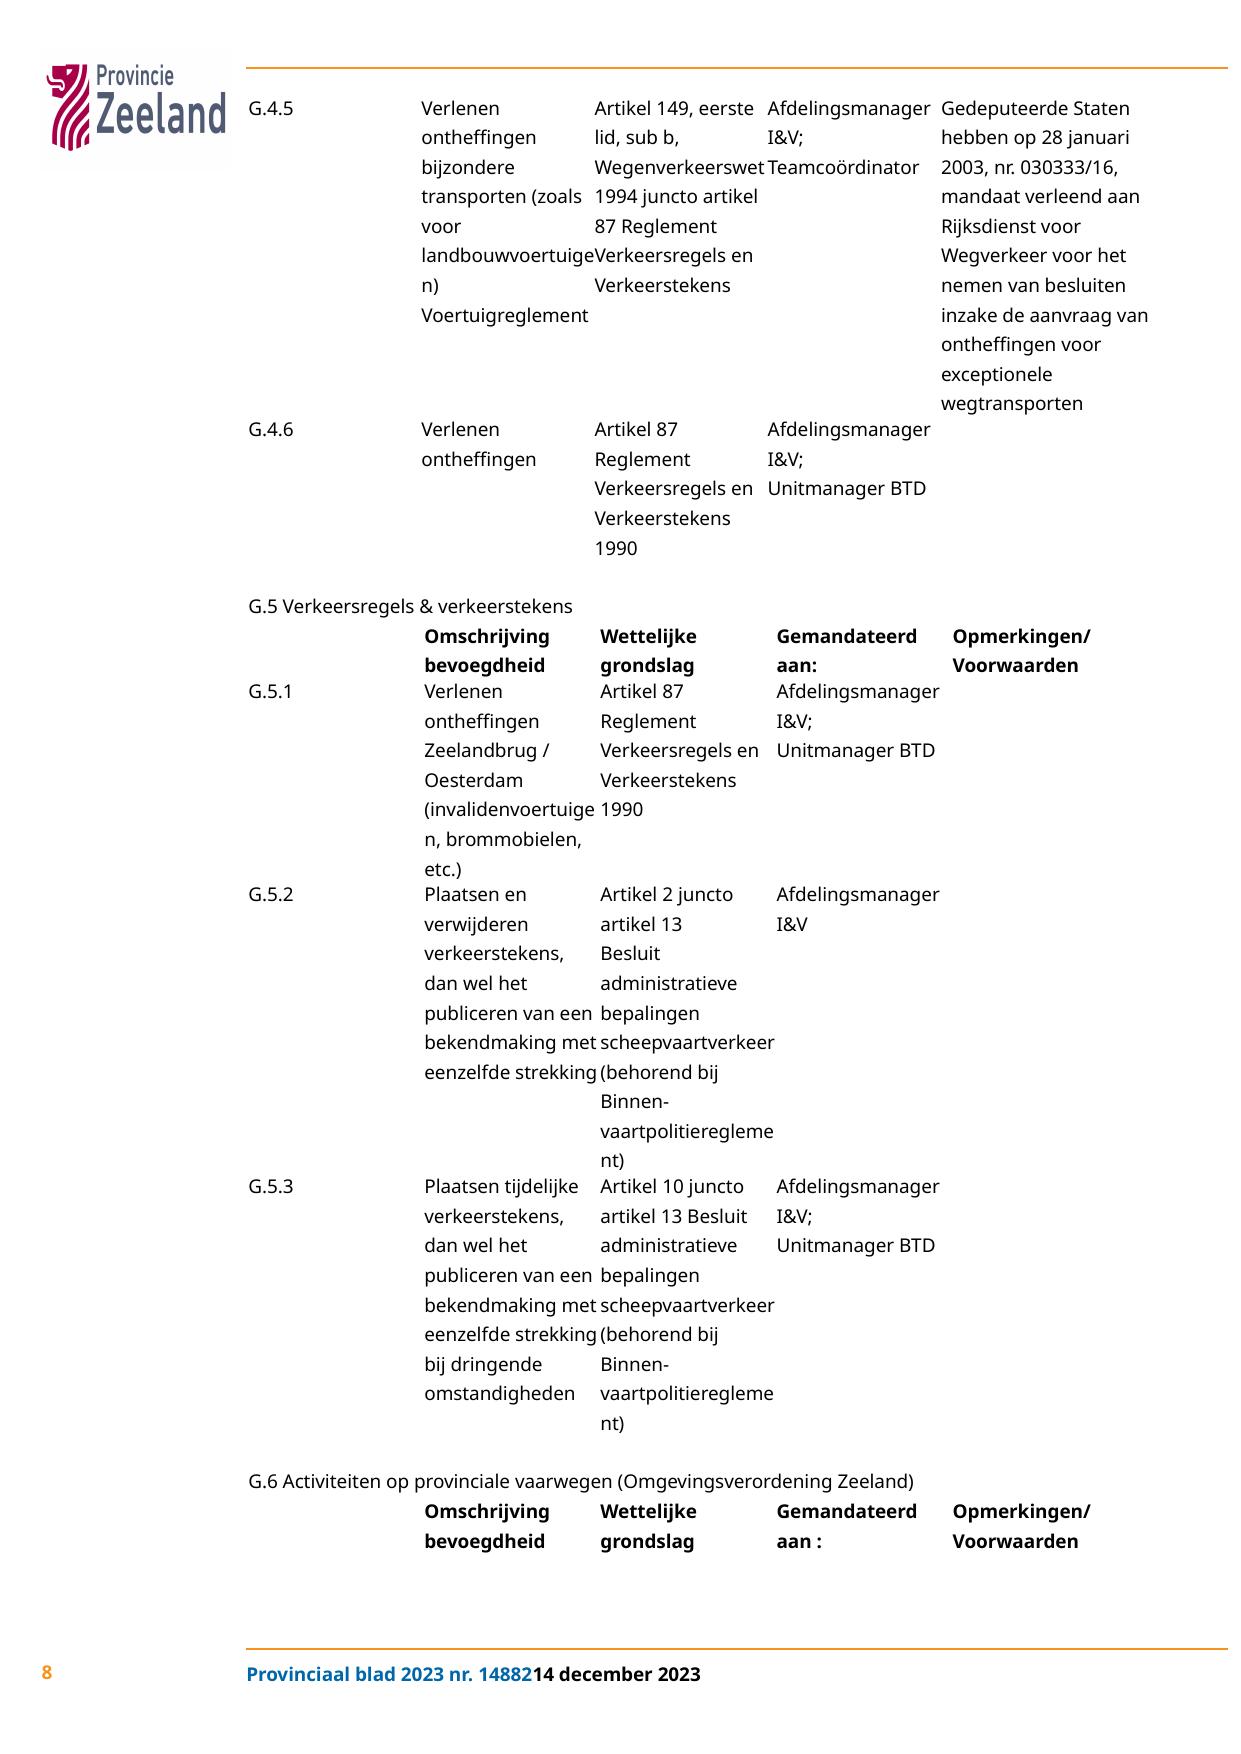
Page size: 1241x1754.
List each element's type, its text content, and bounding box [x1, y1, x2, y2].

table_header Opmerkingen/Voorwaarden [953, 1498, 1152, 1554]
table_cell Artikel 10 juncto artikel 13 Besluit administratieve bepalingen scheepvaartverkeer (behorend bij Binnen-vaartpolitiereglement) [600, 1174, 776, 1436]
table_cell [953, 678, 1152, 881]
table_cell Verlenen ontheffingen bijzondere transporten (zoals voor landbouwvoertuigen) Voertuigreglement [421, 95, 594, 416]
text G.5 Verkeersregels & verkeerstekens [248, 593, 1152, 619]
table_cell [953, 1174, 1152, 1436]
table_cell Plaatsen tijdelijke verkeerstekens, dan wel het publiceren van een bekendmaking met eenzelfde strekking bij dringende omstandigheden [424, 1174, 600, 1436]
table_cell Artikel 87 Reglement Verkeersregels en Verkeerstekens 1990 [594, 416, 767, 560]
table_header Wettelijke grondslag [600, 1498, 776, 1554]
picture [41, 47, 231, 172]
table_cell Verlenen ontheffingen [421, 416, 594, 560]
table_header Wettelijke grondslag [600, 623, 776, 678]
table_cell Gedeputeerde Staten hebben op 28 januari 2003, nr. 030333/16, mandaat verleend aan Rijksdienst voor Wegverkeer voor het nemen van besluiten inzake de aanvraag van ontheffingen voor exceptionele wegtransporten [941, 95, 1152, 416]
table_cell G.5.2 [248, 881, 424, 1173]
table_header [248, 1498, 424, 1554]
table_cell Afdelingsmanager I&V [776, 881, 952, 1173]
table_cell [941, 416, 1152, 560]
table_cell Verlenen ontheffingen Zeelandbrug / Oesterdam (invalidenvoertuigen, brommobielen, etc.) [424, 678, 600, 881]
table_cell Afdelingsmanager I&V; Unitmanager BTD [776, 1174, 952, 1436]
table_cell Artikel 87 Reglement Verkeersregels en Verkeerstekens 1990 [600, 678, 776, 881]
text G.6 Activiteiten op provinciale vaarwegen (Omgevingsverordening Zeeland) [248, 1469, 1152, 1494]
table_cell G.5.1 [248, 678, 424, 881]
table_cell G.4.6 [248, 416, 421, 560]
table_header Gemandateerd aan: [776, 623, 952, 678]
table_header Omschrijving bevoegdheid [424, 1498, 600, 1554]
table_cell Artikel 149, eerste lid, sub b, Wegenverkeerswet 1994 juncto artikel 87 Reglement Verkeersregels en Verkeerstekens [594, 95, 767, 416]
table_cell Afdelingsmanager I&V; Unitmanager BTD [768, 416, 941, 560]
table_cell G.5.3 [248, 1174, 424, 1436]
table_header Omschrijving bevoegdheid [424, 623, 600, 678]
table_header Gemandateerd aan : [776, 1498, 952, 1554]
table_header Opmerkingen/Voorwaarden [953, 623, 1152, 678]
table_header [248, 623, 424, 678]
table_cell [953, 881, 1152, 1173]
table_cell Afdelingsmanager I&V; Unitmanager BTD [776, 678, 952, 881]
table_cell Artikel 2 juncto artikel 13 Besluit administratieve bepalingen scheepvaartverkeer (behorend bij Binnen-vaartpolitiereglement) [600, 881, 776, 1173]
table_cell G.4.5 [248, 95, 421, 416]
table_cell Plaatsen en verwijderen verkeerstekens, dan wel het publiceren van een bekendmaking met eenzelfde strekking [424, 881, 600, 1173]
table_cell Afdelingsmanager I&V; Teamcoördinator [768, 95, 941, 416]
